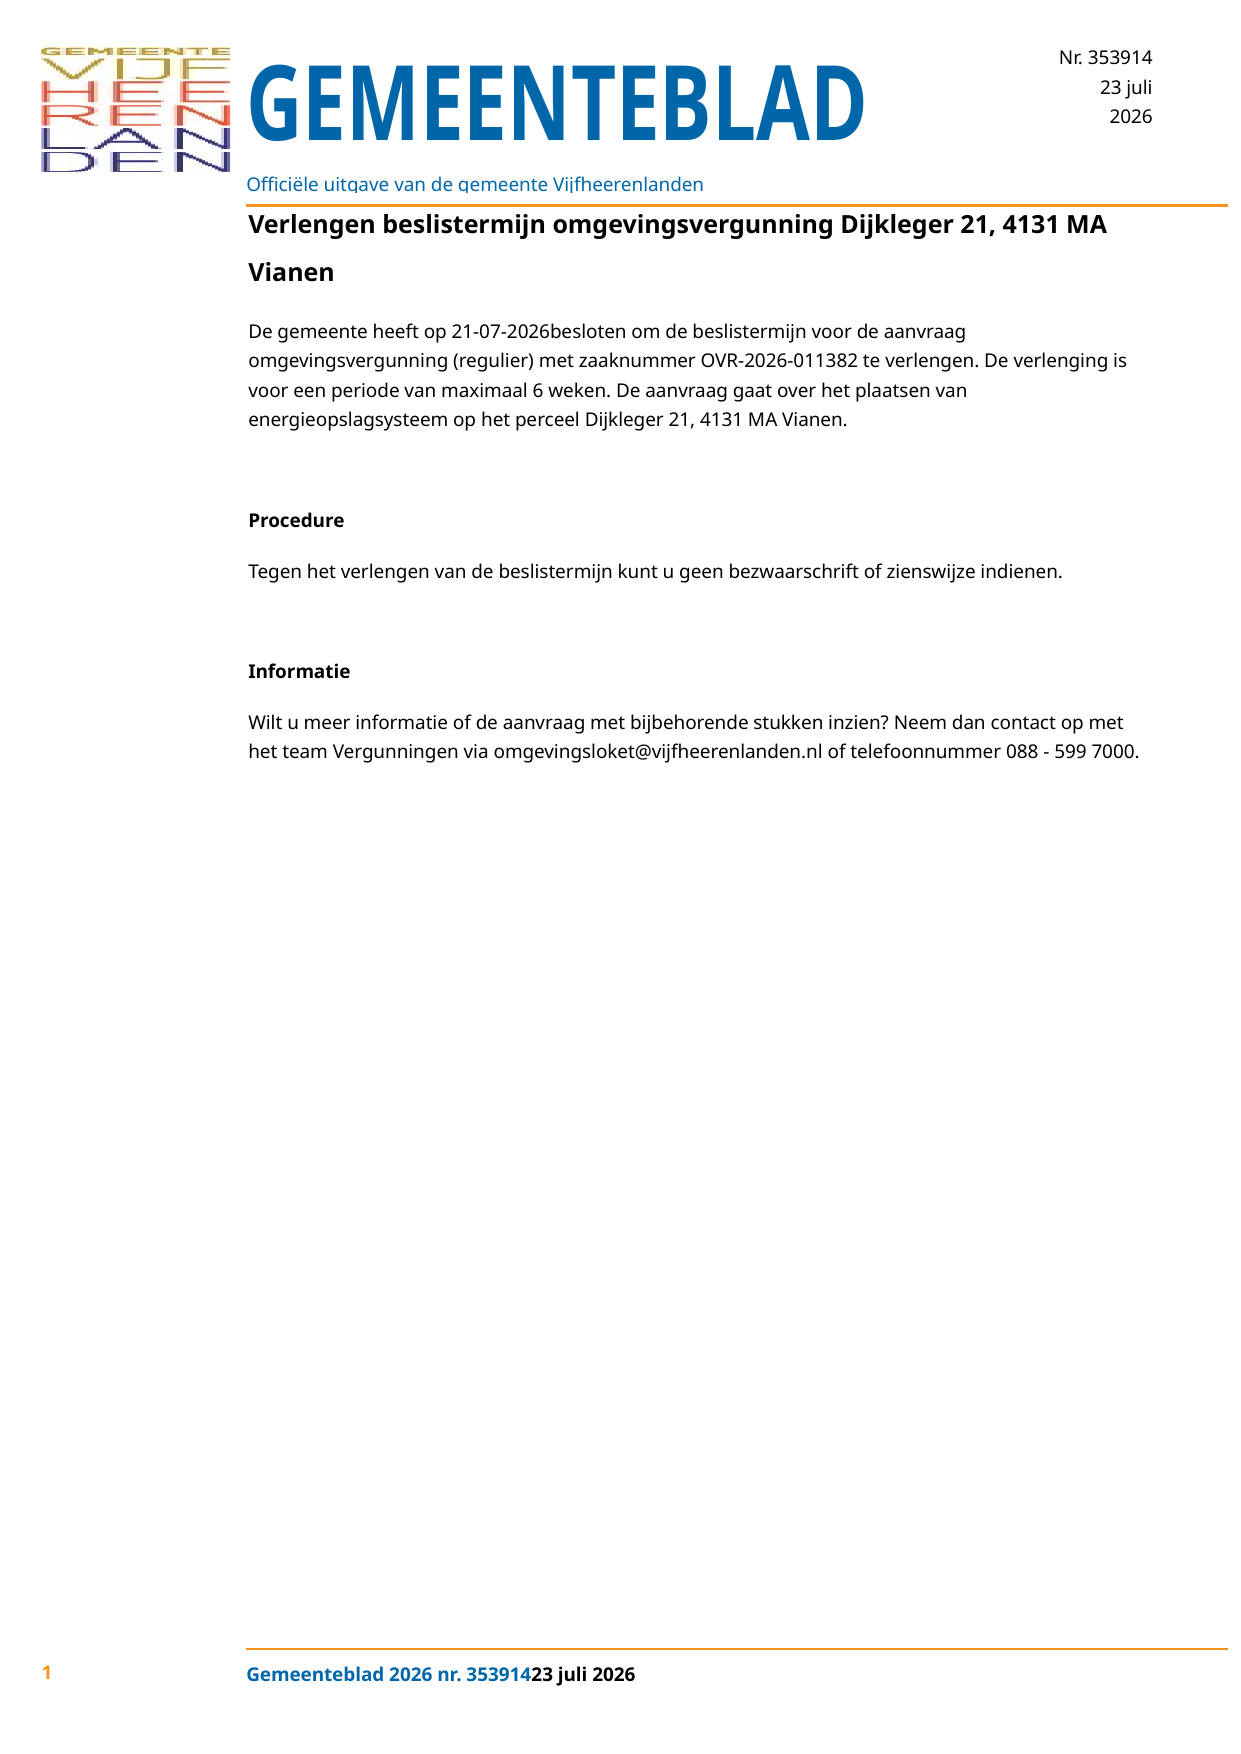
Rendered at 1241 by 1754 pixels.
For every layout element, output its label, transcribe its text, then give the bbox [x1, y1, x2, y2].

text Informatie [248, 659, 1152, 684]
text Tegen het verlengen van de beslistermijn kunt u geen bezwaarschrift of zienswijze indienen. [248, 558, 1152, 584]
text Verlengen beslistermijn omgevingsvergunning Dijkleger 21, 4131 MA Vianen [248, 207, 1152, 288]
picture [41, 47, 231, 172]
text Procedure [248, 507, 1152, 533]
text Wilt u meer informatie of de aanvraag met bijbehorende stukken inzien? Neem dan contact op met het team Vergunningen via omgevingsloket@vijfheerenlanden.nl of telefoonnummer 088 - 599 7000. [248, 709, 1152, 764]
text De gemeente heeft op 21-07-2026besloten om de beslistermijn voor de aanvraag omgevingsvergunning (regulier) met zaaknummer OVR-2026-011382 te verlengen. De verlenging is voor een periode van maximaal 6 weken. De aanvraag gaat over het plaatsen van energieopslagsysteem op het perceel Dijkleger 21, 4131 MA Vianen. [248, 318, 1152, 432]
